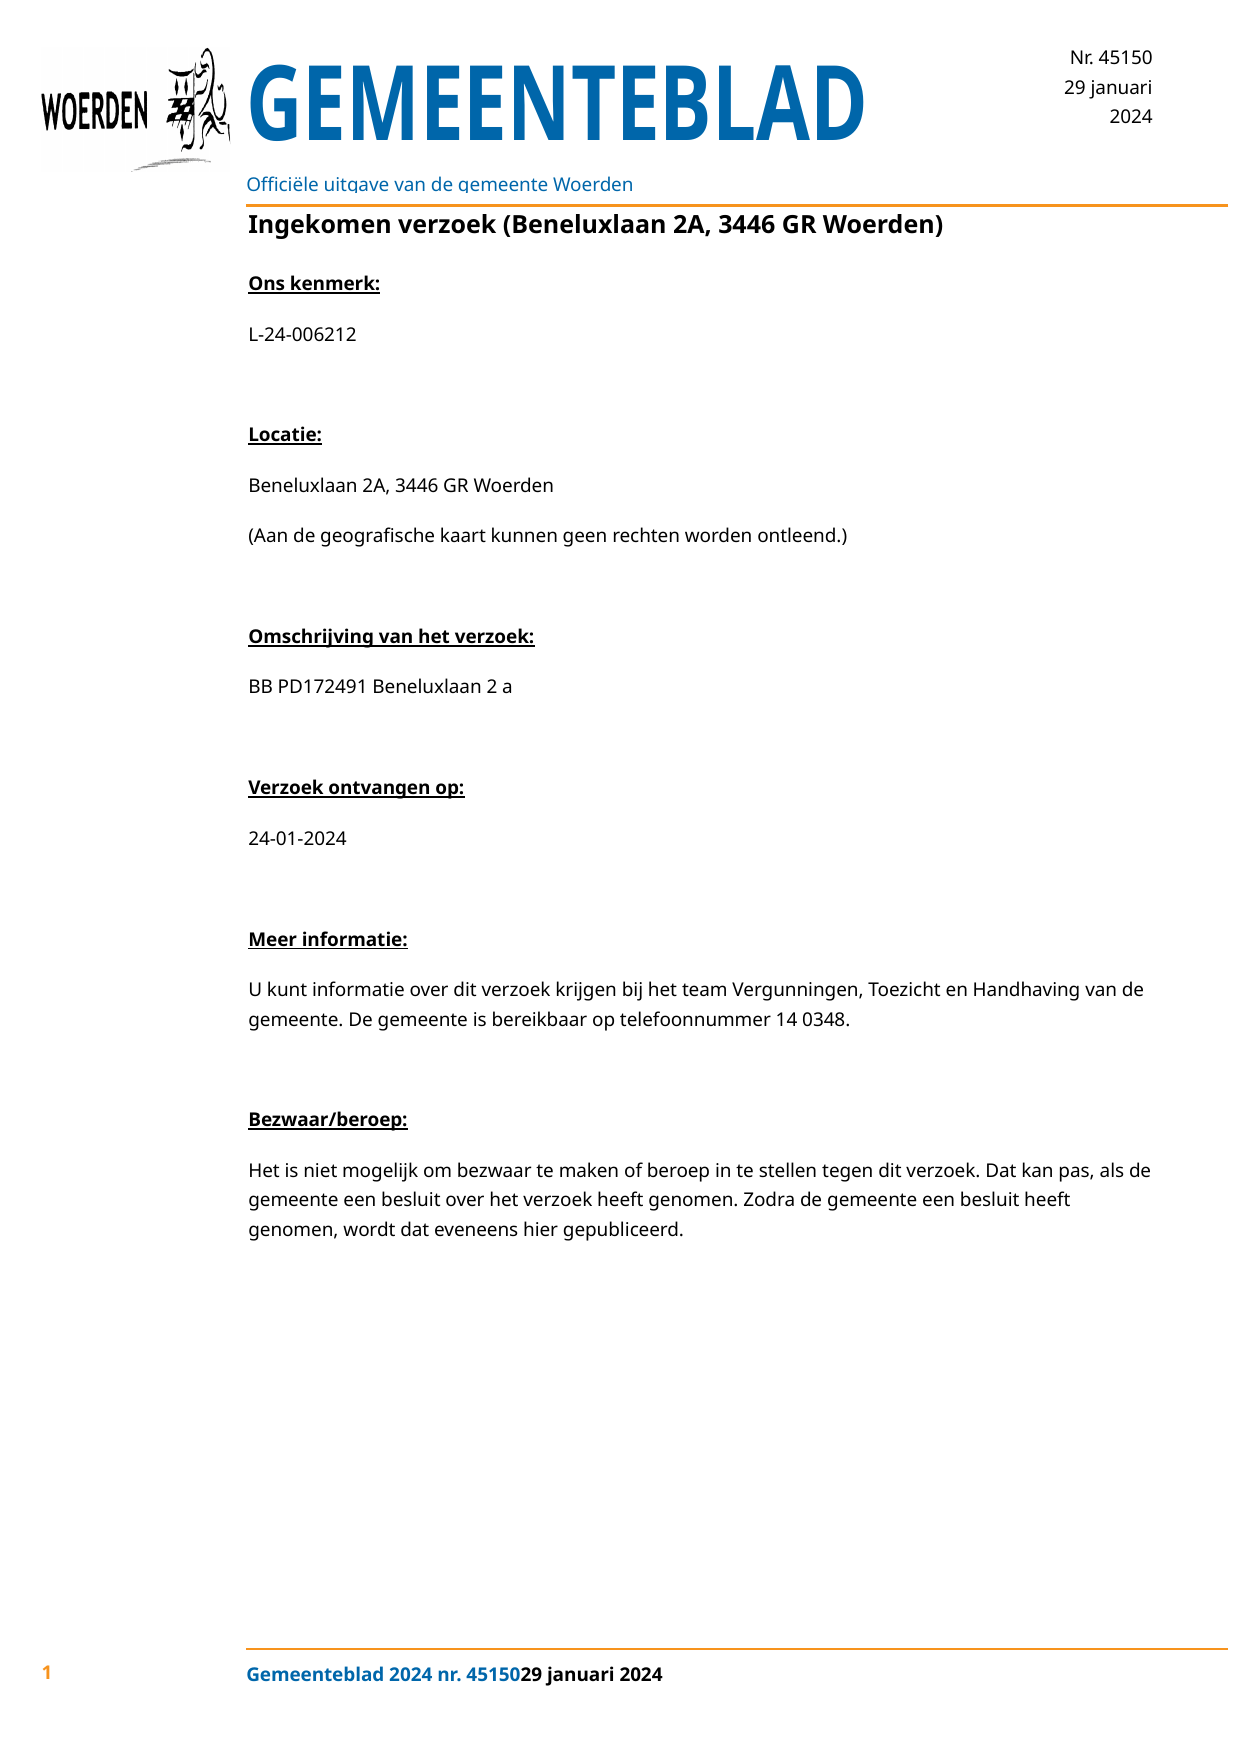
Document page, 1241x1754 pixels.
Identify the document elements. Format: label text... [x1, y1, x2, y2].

picture [41, 47, 231, 172]
text Locatie: [248, 422, 1152, 447]
text Ons kenmerk: [248, 270, 1152, 296]
text 24-01-2024 [248, 825, 1152, 851]
text Bezwaar/beroep: [248, 1107, 1152, 1132]
text Meer informatie: [248, 926, 1152, 951]
text Beneluxlaan 2A, 3446 GR Woerden [248, 472, 1152, 498]
text Omschrijving van het verzoek: [248, 623, 1152, 649]
text Ingekomen verzoek (Beneluxlaan 2A, 3446 GR Woerden) [248, 207, 1152, 241]
text (Aan de geografische kaart kunnen geen rechten worden ontleend.) [248, 522, 1152, 548]
text Verzoek ontvangen op: [248, 774, 1152, 800]
text U kunt informatie over dit verzoek krijgen bij het team Vergunningen, Toezicht en Handhaving van de gemeente. De gemeente is bereikbaar op telefoonnummer 14 0348. [248, 976, 1152, 1031]
text Het is niet mogelijk om bezwaar te maken of beroep in te stellen tegen dit verzoek. Dat kan pas, als de gemeente een besluit over het verzoek heeft genomen. Zodra de gemeente een besluit heeft genomen, wordt dat eveneens hier gepubliceerd. [248, 1157, 1152, 1242]
text L-24-006212 [248, 321, 1152, 346]
text BB PD172491 Beneluxlaan 2 a [248, 674, 1152, 699]
